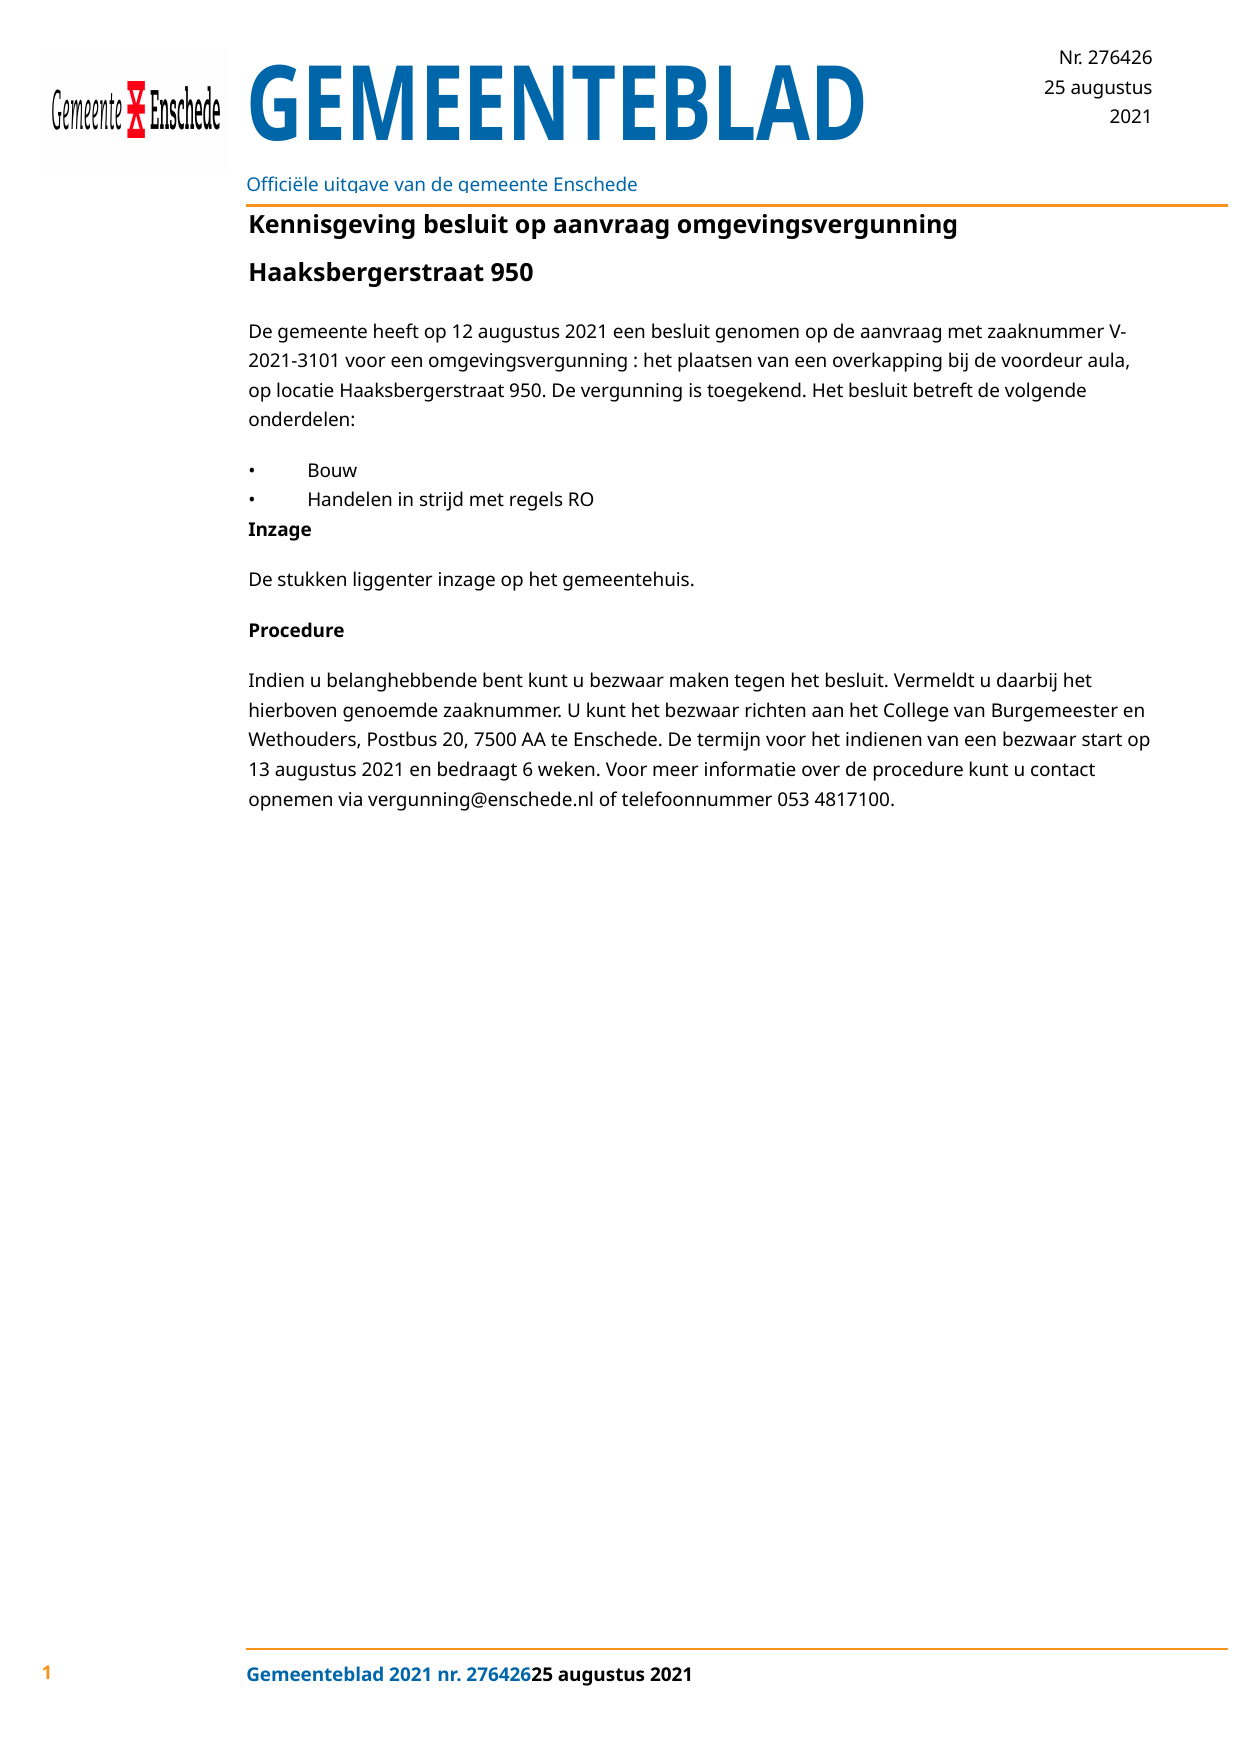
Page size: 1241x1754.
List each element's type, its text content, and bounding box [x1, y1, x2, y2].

text Procedure [248, 617, 1152, 643]
text Inzage [248, 516, 1152, 542]
text Kennisgeving besluit op aanvraag omgevingsvergunning Haaksbergerstraat 950 [248, 207, 1152, 288]
text De gemeente heeft op 12 augustus 2021 een besluit genomen op de aanvraag met zaaknummer V-2021-3101 voor een omgevingsvergunning : het plaatsen van een overkapping bij de voordeur aula, op locatie Haaksbergerstraat 950. De vergunning is toegekend. Het besluit betreft de volgende onderdelen: [248, 318, 1152, 432]
list Bouw [248, 457, 1152, 483]
picture [41, 47, 231, 172]
text De stukken liggenter inzage op het gemeentehuis. [248, 567, 1152, 592]
text Indien u belanghebbende bent kunt u bezwaar maken tegen het besluit. Vermeldt u daarbij het hierboven genoemde zaaknummer. U kunt het bezwaar richten aan het College van Burgemees­ter en Wethouders, Postbus 20, 7500 AA te Enschede. De termijn voor het indienen van een bezwaar start op 13 augustus 2021 en bedraagt 6 weken. Voor meer informatie over de procedure kunt u contact opnemen via vergunning@enschede.nl of telefoonnummer 053 4817100. [248, 667, 1152, 812]
list Handelen in strijd met regels RO [248, 487, 1152, 512]
